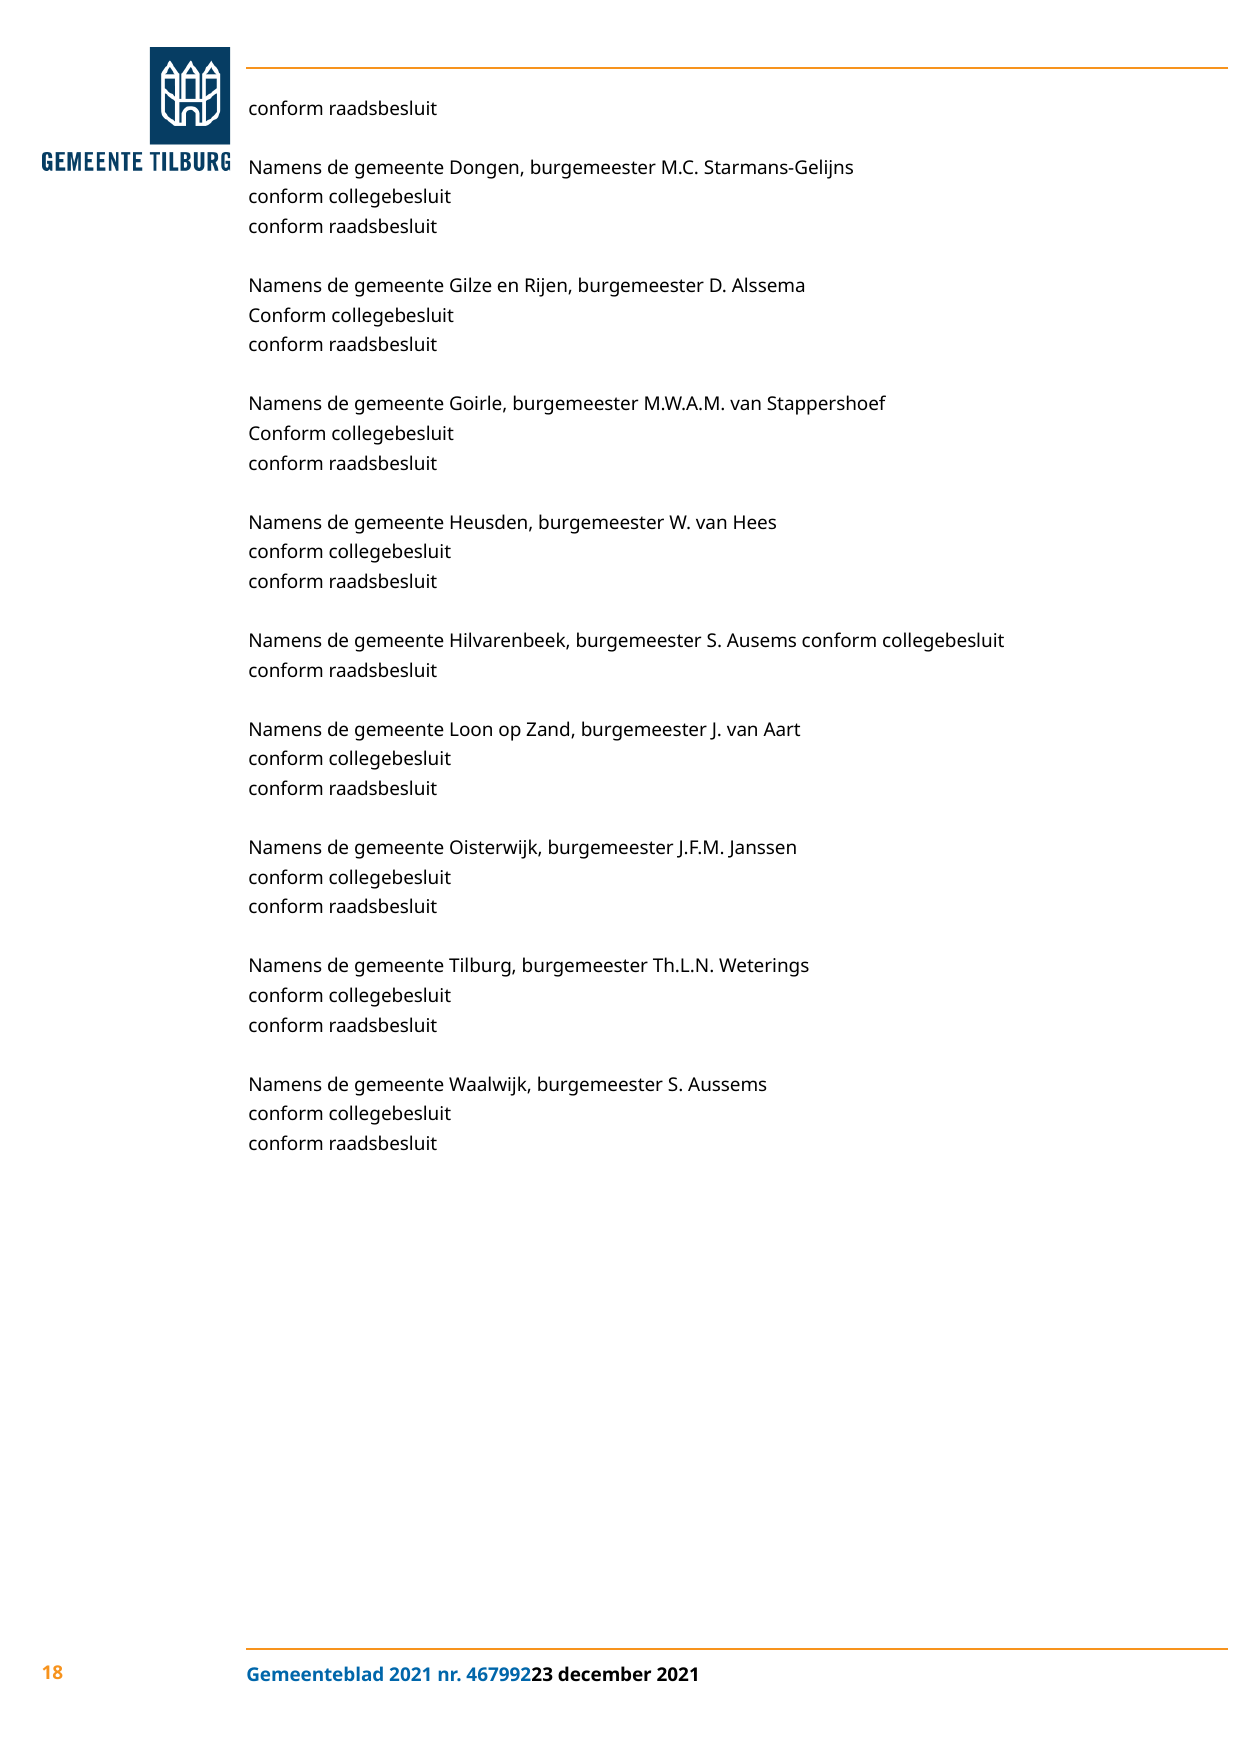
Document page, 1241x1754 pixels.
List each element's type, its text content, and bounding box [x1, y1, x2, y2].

text conform raadsbesluit [248, 893, 1152, 919]
text Namens de gemeente Hilvarenbeek, burgemeester S. Ausems conform collegebesluit [248, 627, 1152, 653]
text Conform collegebesluit [248, 420, 1152, 446]
text Namens de gemeente Goirle, burgemeester M.W.A.M. van Stappershoef [248, 391, 1152, 416]
text Namens de gemeente Gilze en Rijen, burgemeester D. Alssema [248, 272, 1152, 298]
text conform raadsbesluit [248, 331, 1152, 357]
text conform collegebesluit [248, 538, 1152, 564]
text conform raadsbesluit [248, 657, 1152, 683]
text Namens de gemeente Dongen, burgemeester M.C. Starmans-Gelijns [248, 154, 1152, 180]
text conform raadsbesluit [248, 213, 1152, 239]
text Namens de gemeente Waalwijk, burgemeester S. Aussems [248, 1071, 1152, 1097]
text Namens de gemeente Tilburg, burgemeester Th.L.N. Weterings [248, 953, 1152, 978]
text conform raadsbesluit [248, 568, 1152, 594]
text conform collegebesluit [248, 183, 1152, 209]
text conform collegebesluit [248, 982, 1152, 1008]
text conform raadsbesluit [248, 775, 1152, 801]
text Namens de gemeente Heusden, burgemeester W. van Hees [248, 509, 1152, 535]
text Conform collegebesluit [248, 302, 1152, 328]
text conform raadsbesluit [248, 1012, 1152, 1038]
text conform raadsbesluit [248, 450, 1152, 476]
text conform raadsbesluit [248, 95, 1152, 121]
text conform collegebesluit [248, 746, 1152, 771]
text conform raadsbesluit [248, 1130, 1152, 1156]
text Namens de gemeente Loon op Zand, burgemeester J. van Aart [248, 716, 1152, 742]
text conform collegebesluit [248, 864, 1152, 890]
text Namens de gemeente Oisterwijk, burgemeester J.F.M. Janssen [248, 834, 1152, 860]
text conform collegebesluit [248, 1101, 1152, 1126]
picture [41, 47, 231, 172]
